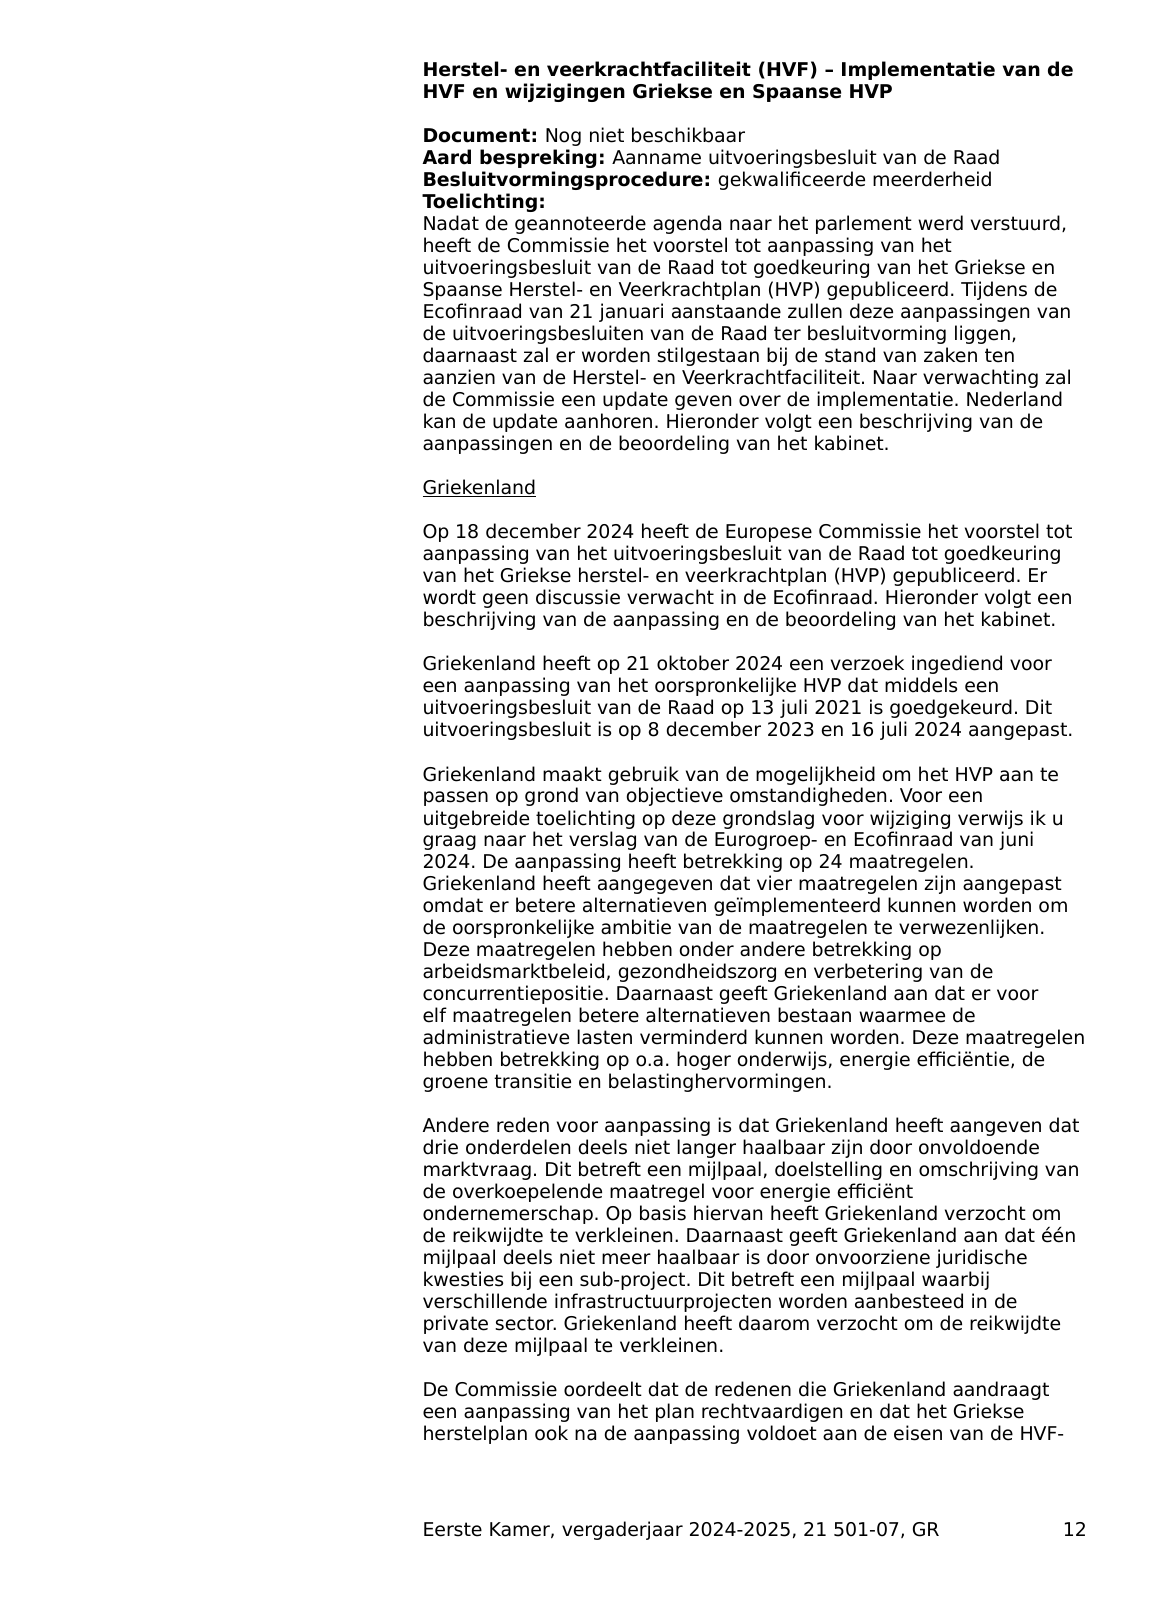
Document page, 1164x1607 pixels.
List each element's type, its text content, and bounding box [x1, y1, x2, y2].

text Griekenland heeft op 21 oktober 2024 een verzoek ingediend voor een aanpassing van het oorspronkelijke HVP dat middels een uitvoeringsbesluit van de Raad op 13 juli 2021 is goedgekeurd. Dit uitvoeringsbesluit is op 8 december 2023 en 16 juli 2024 aangepast. [422, 653, 1087, 741]
text Griekenland maakt gebruik van de mogelijkheid om het HVP aan te passen op grond van objectieve omstandigheden. Voor een uitgebreide toelichting op deze grondslag voor wijziging verwijs ik u graag naar het verslag van de Eurogroep- en Ecofinraad van juni 2024. De aanpassing heeft betrekking op 24 maatregelen. Griekenland heeft aangegeven dat vier maatregelen zijn aangepast omdat er betere alternatieven geïmplementeerd kunnen worden om de oorspronkelijke ambitie van de maatregelen te verwezenlijken. Deze maatregelen hebben onder andere betrekking op arbeidsmarktbeleid, gezondheidszorg en verbetering van de concurrentiepositie. Daarnaast geeft Griekenland aan dat er voor elf maatregelen betere alternatieven bestaan waarmee de administratieve lasten verminderd kunnen worden. Deze maatregelen hebben betrekking op o.a. hoger onderwijs, energie efficiëntie, de groene transitie en belastinghervormingen. [422, 763, 1087, 1093]
text Toelichting: [422, 191, 1087, 213]
subtitle Griekenland [422, 477, 1087, 499]
subtitle Herstel- en veerkrachtfaciliteit (HVF) – Implementatie van de HVF en wijzigingen Griekse en Spaanse HVP [422, 59, 1087, 103]
text Besluitvormingsprocedure: gekwalificeerde meerderheid [422, 169, 1087, 191]
text Op 18 december 2024 heeft de Europese Commissie het voorstel tot aanpassing van het uitvoeringsbesluit van de Raad tot goedkeuring van het Griekse herstel- en veerkrachtplan (HVP) gepubliceerd. Er wordt geen discussie verwacht in de Ecofinraad. Hieronder volgt een beschrijving van de aanpassing en de beoordeling van het kabinet. [422, 521, 1087, 631]
text Aard bespreking: Aanname uitvoeringsbesluit van de Raad [422, 147, 1087, 169]
text Nadat de geannoteerde agenda naar het parlement werd verstuurd, heeft de Commissie het voorstel tot aanpassing van het uitvoeringsbesluit van de Raad tot goedkeuring van het Griekse en Spaanse Herstel- en Veerkrachtplan (HVP) gepubliceerd. Tijdens de Ecofinraad van 21 januari aanstaande zullen deze aanpassingen van de uitvoeringsbesluiten van de Raad ter besluitvorming liggen, daarnaast zal er worden stilgestaan bij de stand van zaken ten aanzien van de Herstel- en Veerkrachtfaciliteit. Naar verwachting zal de Commissie een update geven over de implementatie. Nederland kan de update aanhoren. Hieronder volgt een beschrijving van de aanpassingen en de beoordeling van het kabinet. [422, 213, 1087, 455]
text Andere reden voor aanpassing is dat Griekenland heeft aangeven dat drie onderdelen deels niet langer haalbaar zijn door onvoldoende marktvraag. Dit betreft een mijlpaal, doelstelling en omschrijving van de overkoepelende maatregel voor energie efficiënt ondernemerschap. Op basis hiervan heeft Griekenland verzocht om de reikwijdte te verkleinen. Daarnaast geeft Griekenland aan dat één mijlpaal deels niet meer haalbaar is door onvoorziene juridische kwesties bij een sub-project. Dit betreft een mijlpaal waarbij verschillende infrastructuurprojecten worden aanbesteed in de private sector. Griekenland heeft daarom verzocht om de reikwijdte van deze mijlpaal te verkleinen. [422, 1115, 1087, 1357]
text De Commissie oordeelt dat de redenen die Griekenland aandraagt een aanpassing van het plan rechtvaardigen en dat het Griekse herstelplan ook na de aanpassing voldoet aan de eisen van de HVF- [422, 1379, 1087, 1445]
text Document: Nog niet beschikbaar [422, 125, 1087, 147]
